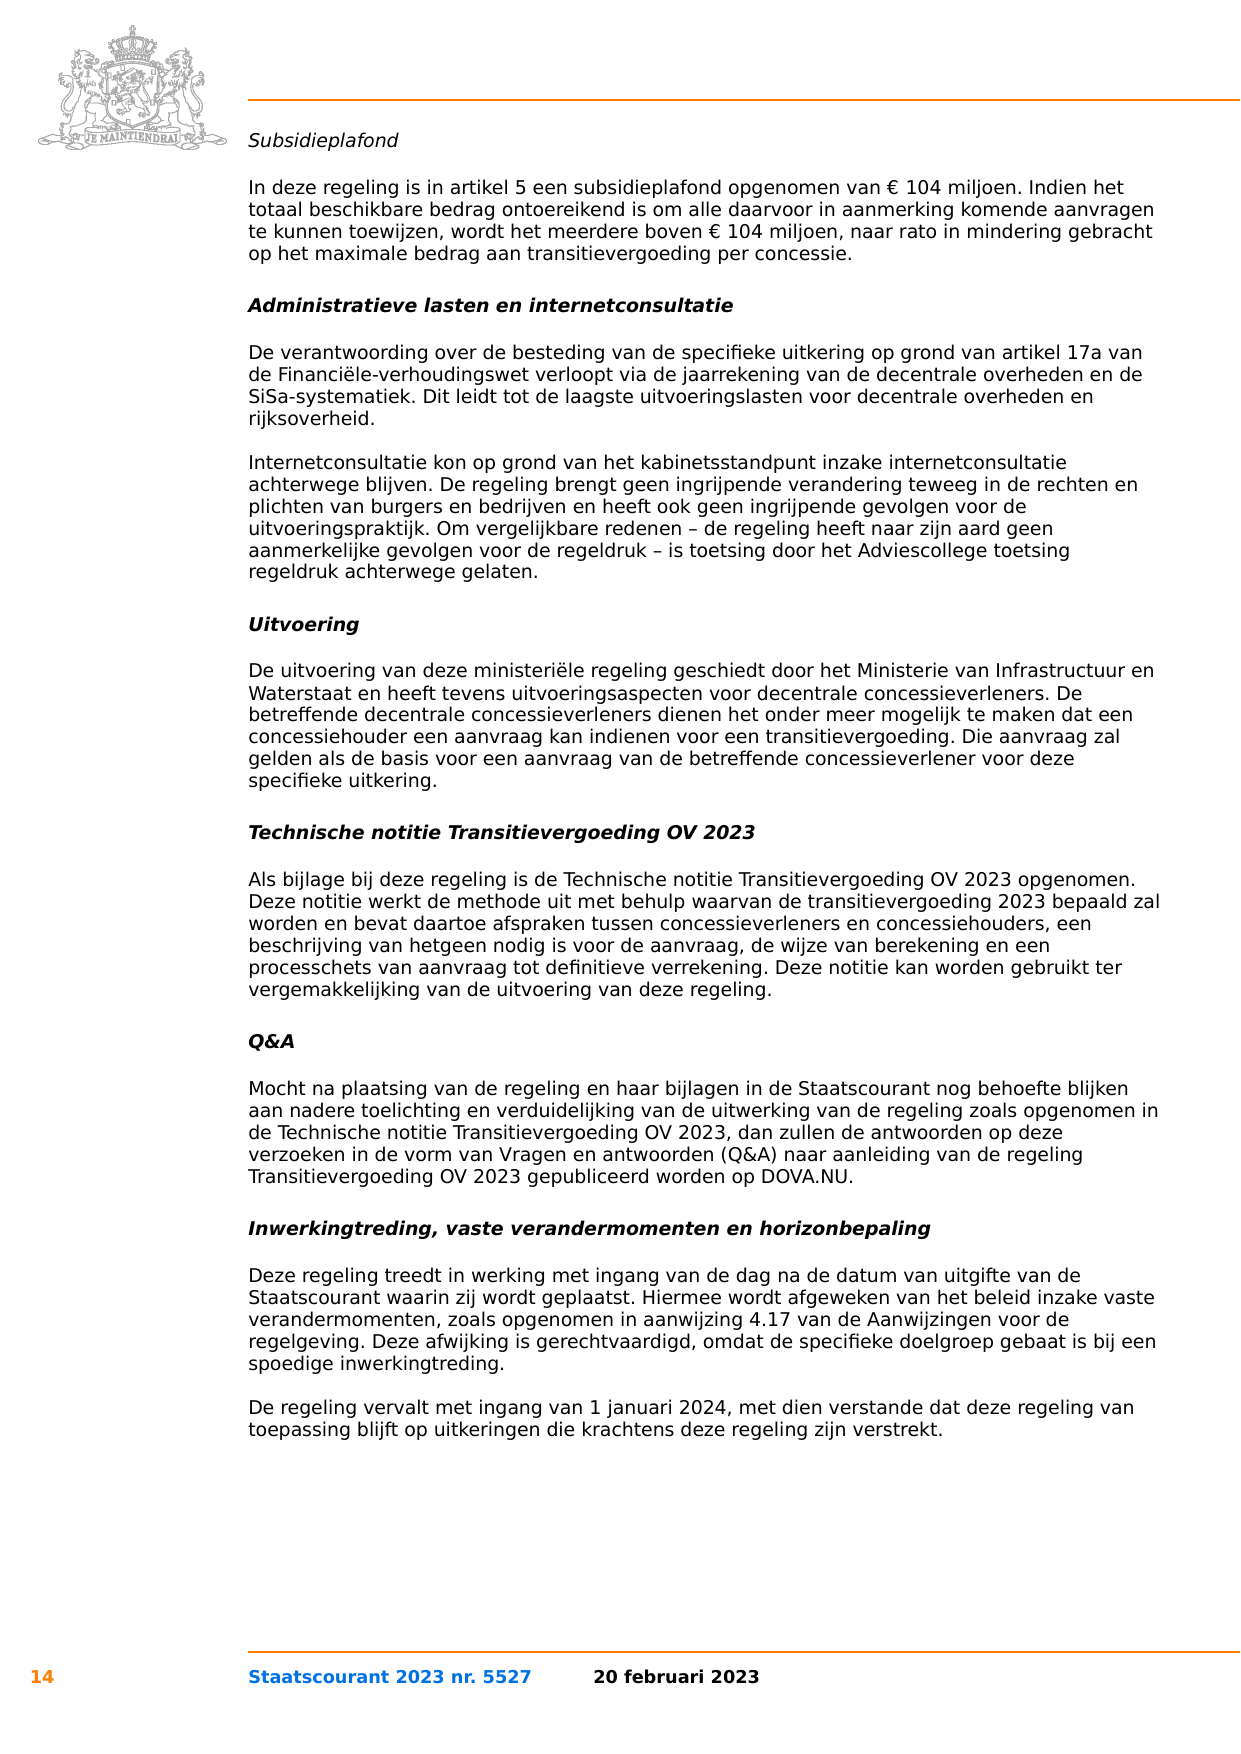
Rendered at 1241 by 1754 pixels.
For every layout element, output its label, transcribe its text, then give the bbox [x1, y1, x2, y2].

text De regeling vervalt met ingang van 1 januari 2024, met dien verstande dat deze regeling van toepassing blijft op uitkeringen die krachtens deze regeling zijn verstrekt. [248, 1397, 1163, 1441]
subtitle Subsidieplafond [248, 130, 1163, 152]
text Mocht na plaatsing van de regeling en haar bijlagen in de Staatscourant nog behoefte blijken aan nadere toelichting en verduidelijking van de uitwerking van de regeling zoals opgenomen in de Technische notitie Transitievergoeding OV 2023, dan zullen de antwoorden op deze verzoeken in de vorm van Vragen en antwoorden (Q&A) naar aanleiding van de regeling Transitievergoeding OV 2023 gepubliceerd worden op DOVA.NU. [248, 1078, 1163, 1188]
subtitle Administratieve lasten en internetconsultatie [248, 295, 1163, 317]
text Deze regeling treedt in werking met ingang van de dag na de datum van uitgifte van de Staatscourant waarin zij wordt geplaatst. Hiermee wordt afgeweken van het beleid inzake vaste verandermomenten, zoals opgenomen in aanwijzing 4.17 van de Aanwijzingen voor de regelgeving. Deze afwijking is gerechtvaardigd, omdat de specifieke doelgroep gebaat is bij een spoedige inwerkingtreding. [248, 1265, 1163, 1375]
subtitle Inwerkingtreding, vaste verandermomenten en horizonbepaling [248, 1218, 1163, 1240]
text Als bijlage bij deze regeling is de Technische notitie Transitievergoeding OV 2023 opgenomen. Deze notitie werkt de methode uit met behulp waarvan de transitievergoeding 2023 bepaald zal worden en bevat daartoe afspraken tussen concessieverleners en concessiehouders, een beschrijving van hetgeen nodig is voor de aanvraag, de wijze van berekening en een processchets van aanvraag tot definitieve verrekening. Deze notitie kan worden gebruikt ter vergemakkelijking van de uitvoering van deze regeling. [248, 869, 1163, 1001]
text De verantwoording over de besteding van de specifieke uitkering op grond van artikel 17a van de Financiële-verhoudingswet verloopt via de jaarrekening van de decentrale overheden en de SiSa-systematiek. Dit leidt tot de laagste uitvoeringslasten voor decentrale overheden en rijksoverheid. [248, 342, 1163, 430]
text Internetconsultatie kon op grond van het kabinetsstandpunt inzake internetconsultatie achterwege blijven. De regeling brengt geen ingrijpende verandering teweeg in de rechten en plichten van burgers en bedrijven en heeft ook geen ingrijpende gevolgen voor de uitvoeringspraktijk. Om vergelijkbare redenen – de regeling heeft naar zijn aard geen aanmerkelijke gevolgen voor de regeldruk – is toetsing door het Adviescollege toetsing regeldruk achterwege gelaten. [248, 452, 1163, 583]
text De uitvoering van deze ministeriële regeling geschiedt door het Ministerie van Infrastructuur en Waterstaat en heeft tevens uitvoeringsaspecten voor decentrale concessieverleners. De betreffende decentrale concessieverleners dienen het onder meer mogelijk te maken dat een concessiehouder een aanvraag kan indienen voor een transitievergoeding. Die aanvraag zal gelden als de basis voor een aanvraag van de betreffende concessieverlener voor deze specifieke uitkering. [248, 660, 1163, 792]
picture [38, 25, 227, 150]
subtitle Uitvoering [248, 613, 1163, 635]
subtitle Technische notitie Transitievergoeding OV 2023 [248, 822, 1163, 844]
text In deze regeling is in artikel 5 een subsidieplafond opgenomen van € 104 miljoen. Indien het totaal beschikbare bedrag ontoereikend is om alle daarvoor in aanmerking komende aanvragen te kunnen toewijzen, wordt het meerdere boven € 104 miljoen, naar rato in mindering gebracht op het maximale bedrag aan transitievergoeding per concessie. [248, 177, 1163, 265]
subtitle Q&A [248, 1031, 1163, 1053]
